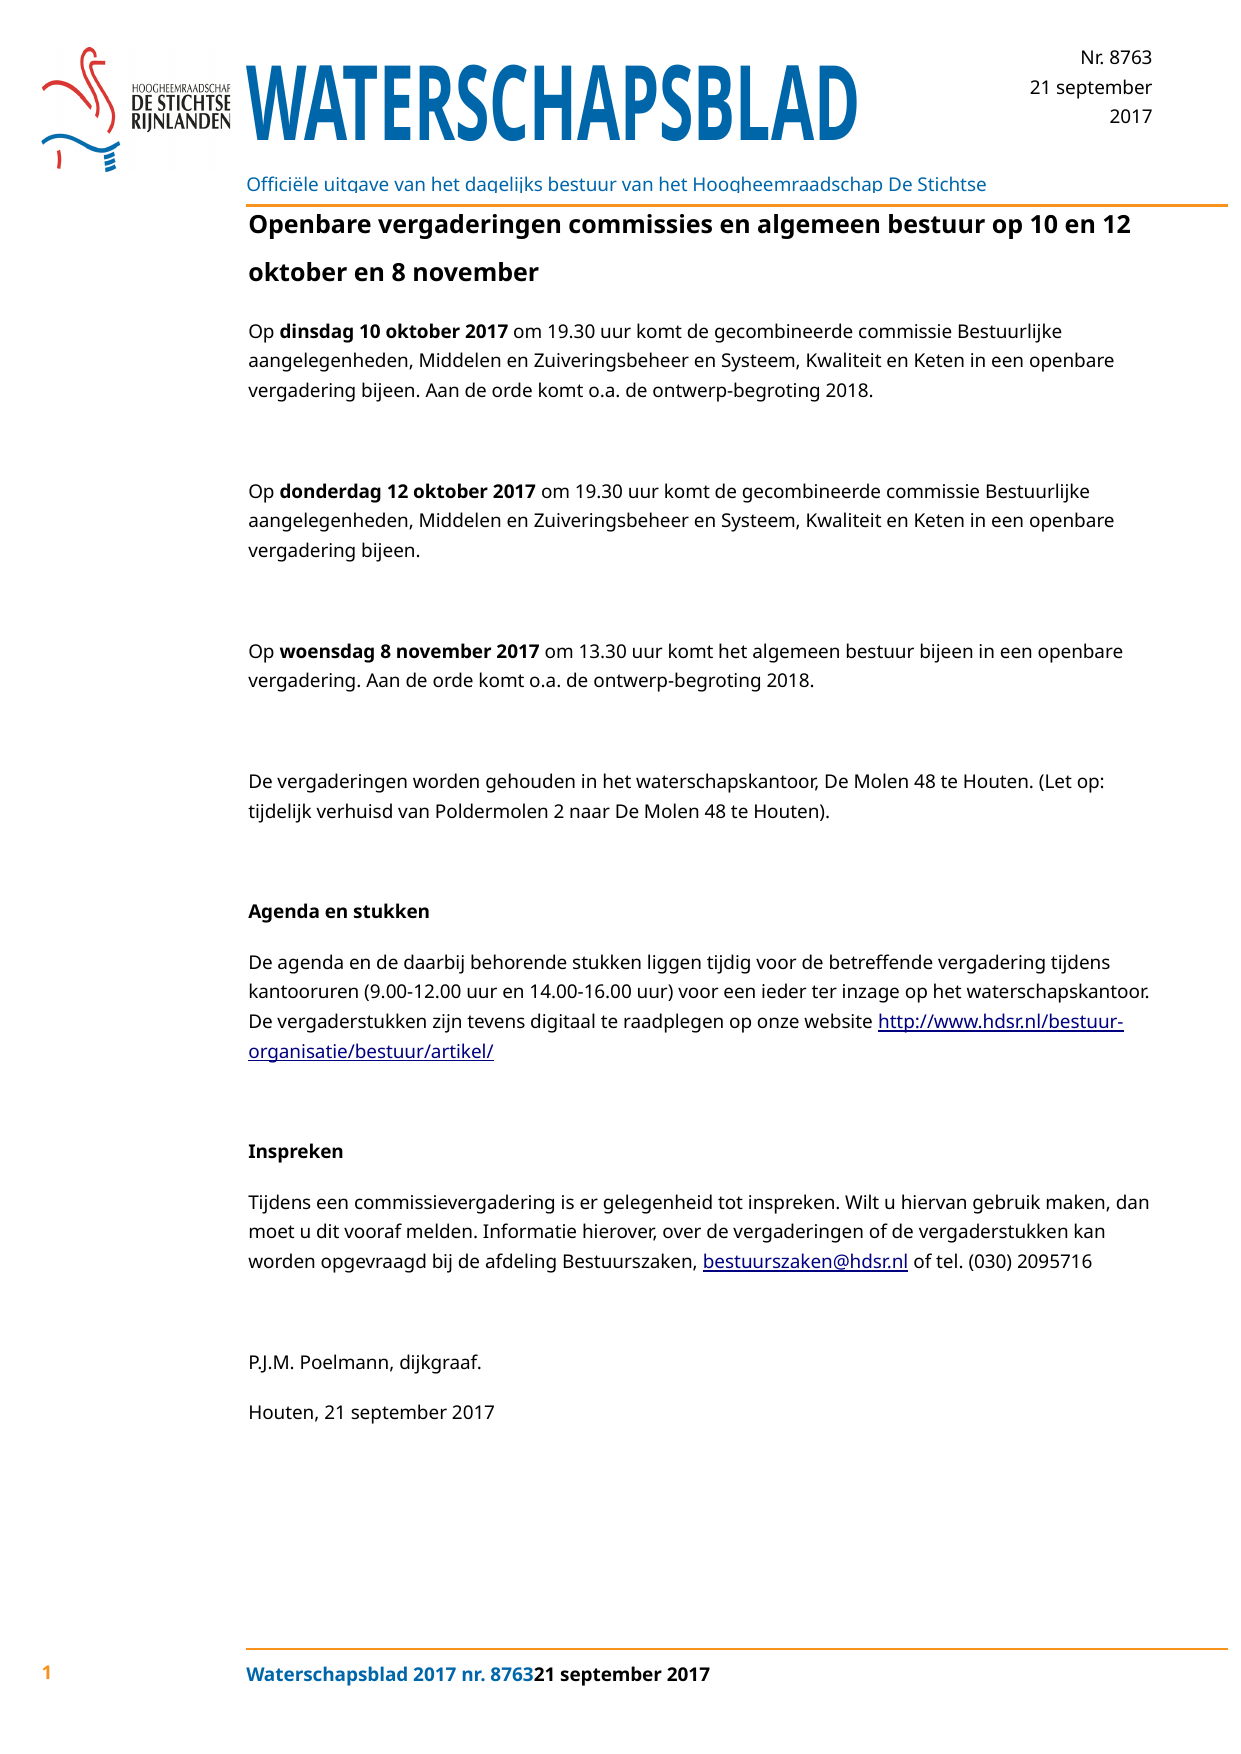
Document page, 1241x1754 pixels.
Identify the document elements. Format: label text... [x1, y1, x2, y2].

text P.J.M. Poelmann, dijkgraaf. [248, 1349, 1152, 1375]
text Inspreken [248, 1139, 1152, 1164]
text Op woensdag 8 november 2017 om 13.30 uur komt het algemeen bestuur bijeen in een openbare vergadering. Aan de orde komt o.a. de ontwerp-begroting 2018. [248, 638, 1152, 693]
text Agenda en stukken [248, 899, 1152, 924]
text De vergaderingen worden gehouden in het waterschapskantoor, De Molen 48 te Houten. (Let op: tijdelijk verhuisd van Poldermolen 2 naar De Molen 48 te Houten). [248, 768, 1152, 824]
text De agenda en de daarbij behorende stukken liggen tijdig voor de betreffende vergadering tijdens kantooruren (9.00-12.00 uur en 14.00-16.00 uur) voor een ieder ter inzage op het waterschapskantoor. De vergaderstukken zijn tevens digitaal te raadplegen op onze website http://www.hdsr.nl/bestuur-organisatie/bestuur/artikel/ [248, 949, 1152, 1064]
text Tijdens een commissievergadering is er gelegenheid tot inspreken. Wilt u hiervan gebruik maken, dan moet u dit vooraf melden. Informatie hierover, over de vergaderingen of de vergaderstukken kan worden opgevraagd bij de afdeling Bestuurszaken, bestuurszaken@hdsr.nl of tel. (030) 2095716 [248, 1189, 1152, 1274]
text Op donderdag 12 oktober 2017 om 19.30 uur komt de gecombineerde commissie Bestuurlijke aangelegenheden, Middelen en Zuiveringsbeheer en Systeem, Kwaliteit en Keten in een openbare vergadering bijeen. [248, 478, 1152, 563]
text Openbare vergaderingen commissies en algemeen bestuur op 10 en 12 oktober en 8 november [248, 207, 1152, 288]
text Houten, 21 september 2017 [248, 1399, 1152, 1425]
picture [41, 47, 231, 172]
text Op dinsdag 10 oktober 2017 om 19.30 uur komt de gecombineerde commissie Bestuurlijke aangelegenheden, Middelen en Zuiveringsbeheer en Systeem, Kwaliteit en Keten in een openbare vergadering bijeen. Aan de orde komt o.a. de ontwerp-begroting 2018. [248, 318, 1152, 403]
